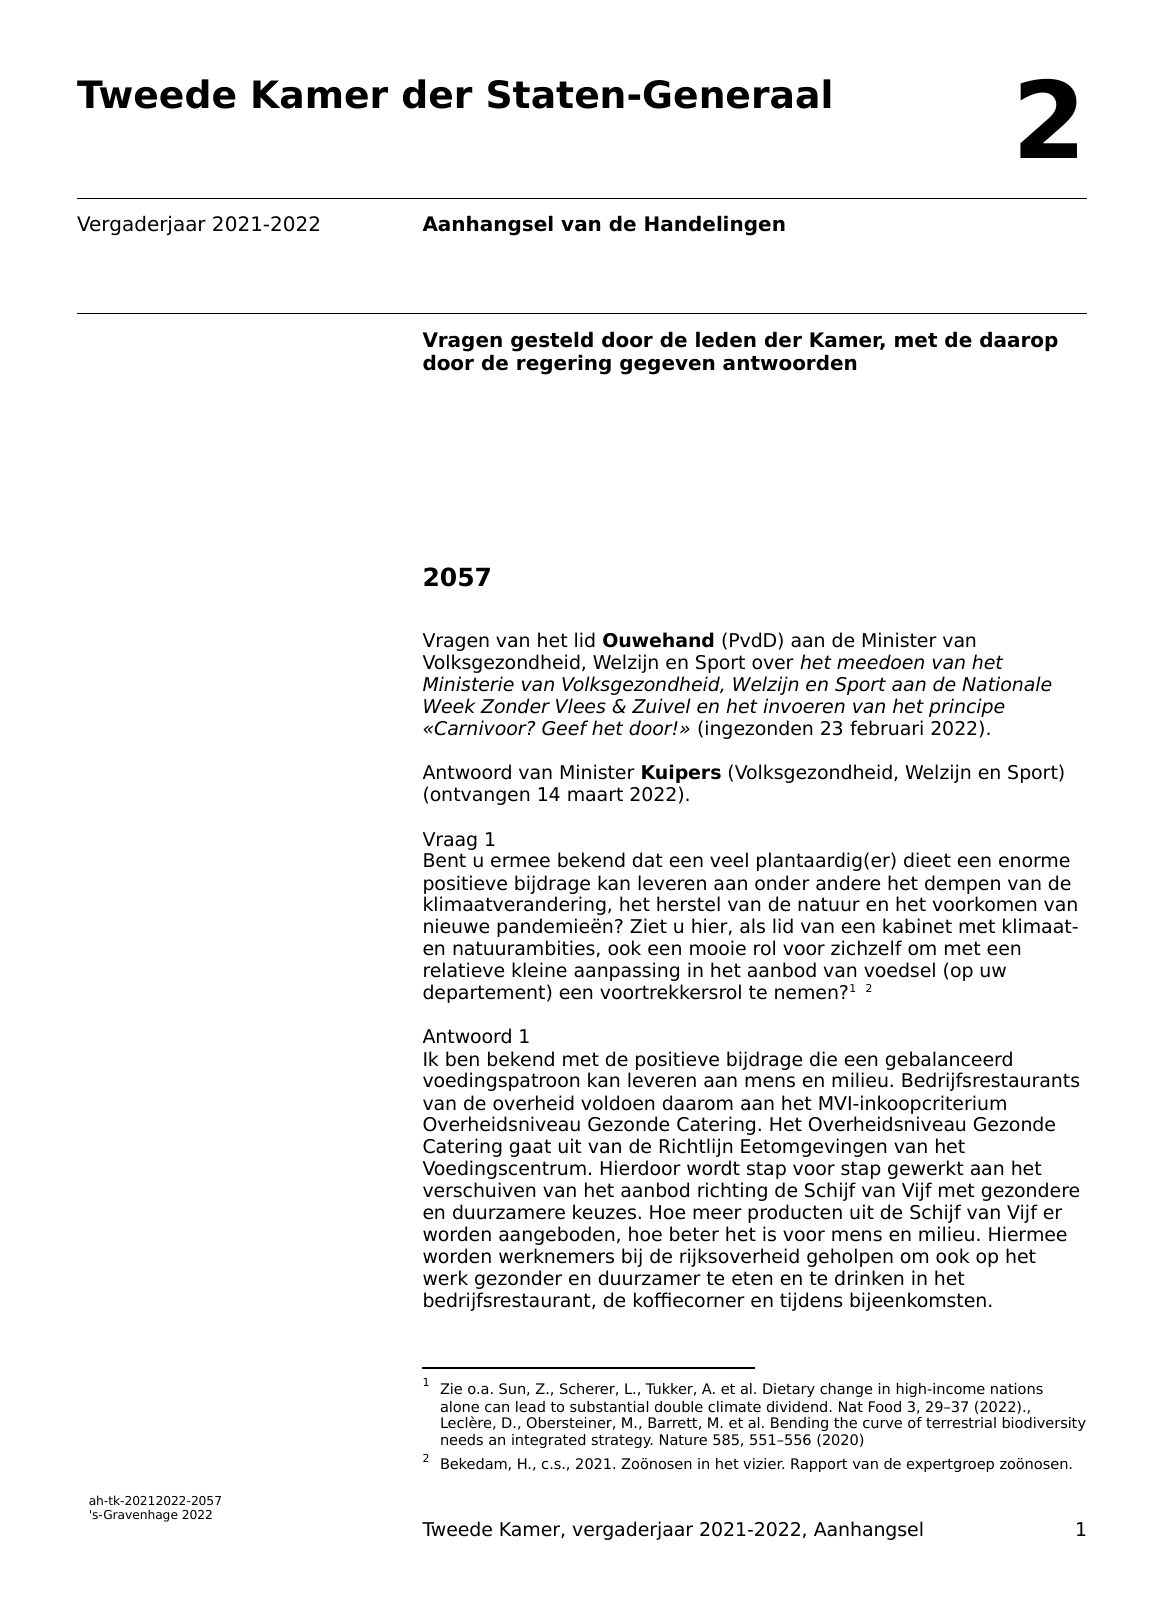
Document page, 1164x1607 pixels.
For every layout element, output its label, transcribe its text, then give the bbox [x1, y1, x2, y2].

text Vragen van het lid Ouwehand (PvdD) aan de Minister van Volksgezondheid, Welzijn en Sport over het meedoen van het Ministerie van Volksgezondheid, Welzijn en Sport aan de Nationale Week Zonder Vlees & Zuivel en het invoeren van het principe «Carnivoor? Geef het door!» (ingezonden 23 februari 2022). [422, 630, 1087, 740]
text Antwoord 1 [422, 1026, 1087, 1048]
table_cell Vragen gesteld door de leden der Kamer, met de daarop door de regering gegeven antwoorden [422, 314, 1087, 375]
text Bent u ermee bekend dat een veel plantaardig(er) dieet een enorme positieve bijdrage kan leveren aan onder andere het dempen van de klimaatverandering, het herstel van de natuur en het voorkomen van nieuwe pandemieën? Ziet u hier, als lid van een kabinet met klimaat- en natuurambities, ook een mooie rol voor zichzelf om met een relatieve kleine aanpassing in het aanbod van voedsel (op uw departement) een voortrekkersrol te nemen? [422, 850, 1087, 1004]
text 2057 [422, 563, 1087, 592]
table_cell Vergaderjaar 2021-2022 [77, 199, 422, 313]
text Antwoord van Minister Kuipers (Volksgezondheid, Welzijn en Sport) (ontvangen 14 maart 2022). [422, 762, 1087, 806]
table_header 2 [886, 59, 1087, 198]
text Vraag 1 [422, 828, 1087, 850]
text Ik ben bekend met de positieve bijdrage die een gebalanceerd voedingspatroon kan leveren aan mens en milieu. Bedrijfsrestaurants van de overheid voldoen daarom aan het MVI-inkoopcriterium Overheidsniveau Gezonde Catering. Het Overheidsniveau Gezonde Catering gaat uit van de Richtlijn Eetomgevingen van het Voedingscentrum. Hierdoor wordt stap voor stap gewerkt aan het verschuiven van het aanbod richting de Schijf van Vijf met gezondere en duurzamere keuzes. Hoe meer producten uit de Schijf van Vijf er worden aangeboden, hoe beter het is voor mens en milieu. Hiermee worden werknemers bij de rijksoverheid geholpen om ook op het werk gezonder en duurzamer te eten en te drinken in het bedrijfsrestaurant, de koffiecorner en tijdens bijeenkomsten. [422, 1048, 1087, 1312]
text 's-Gravenhage 2022 [88, 1508, 323, 1522]
text Zie o.a. Sun, Z., Scherer, L., Tukker, A. et al. Dietary change in high-income nations alone can lead to substantial double climate dividend. Nat Food 3, 29–37 (2022)., Leclère, D., Obersteiner, M., Barrett, M. et al. Bending the curve of terrestrial biodiversity needs an integrated strategy. Nature 585, 551–556 (2020) [422, 1377, 1087, 1449]
table_cell [77, 314, 422, 375]
text ah-tk-20212022-2057 [88, 1494, 323, 1508]
table_cell Aanhangsel van de Handelingen [422, 199, 1087, 313]
text Bekedam, H., c.s., 2021. Zoönosen in het vizier. Rapport van de expertgroep zoönosen. [422, 1452, 1087, 1474]
table_header Tweede Kamer der Staten-Generaal [77, 59, 886, 198]
